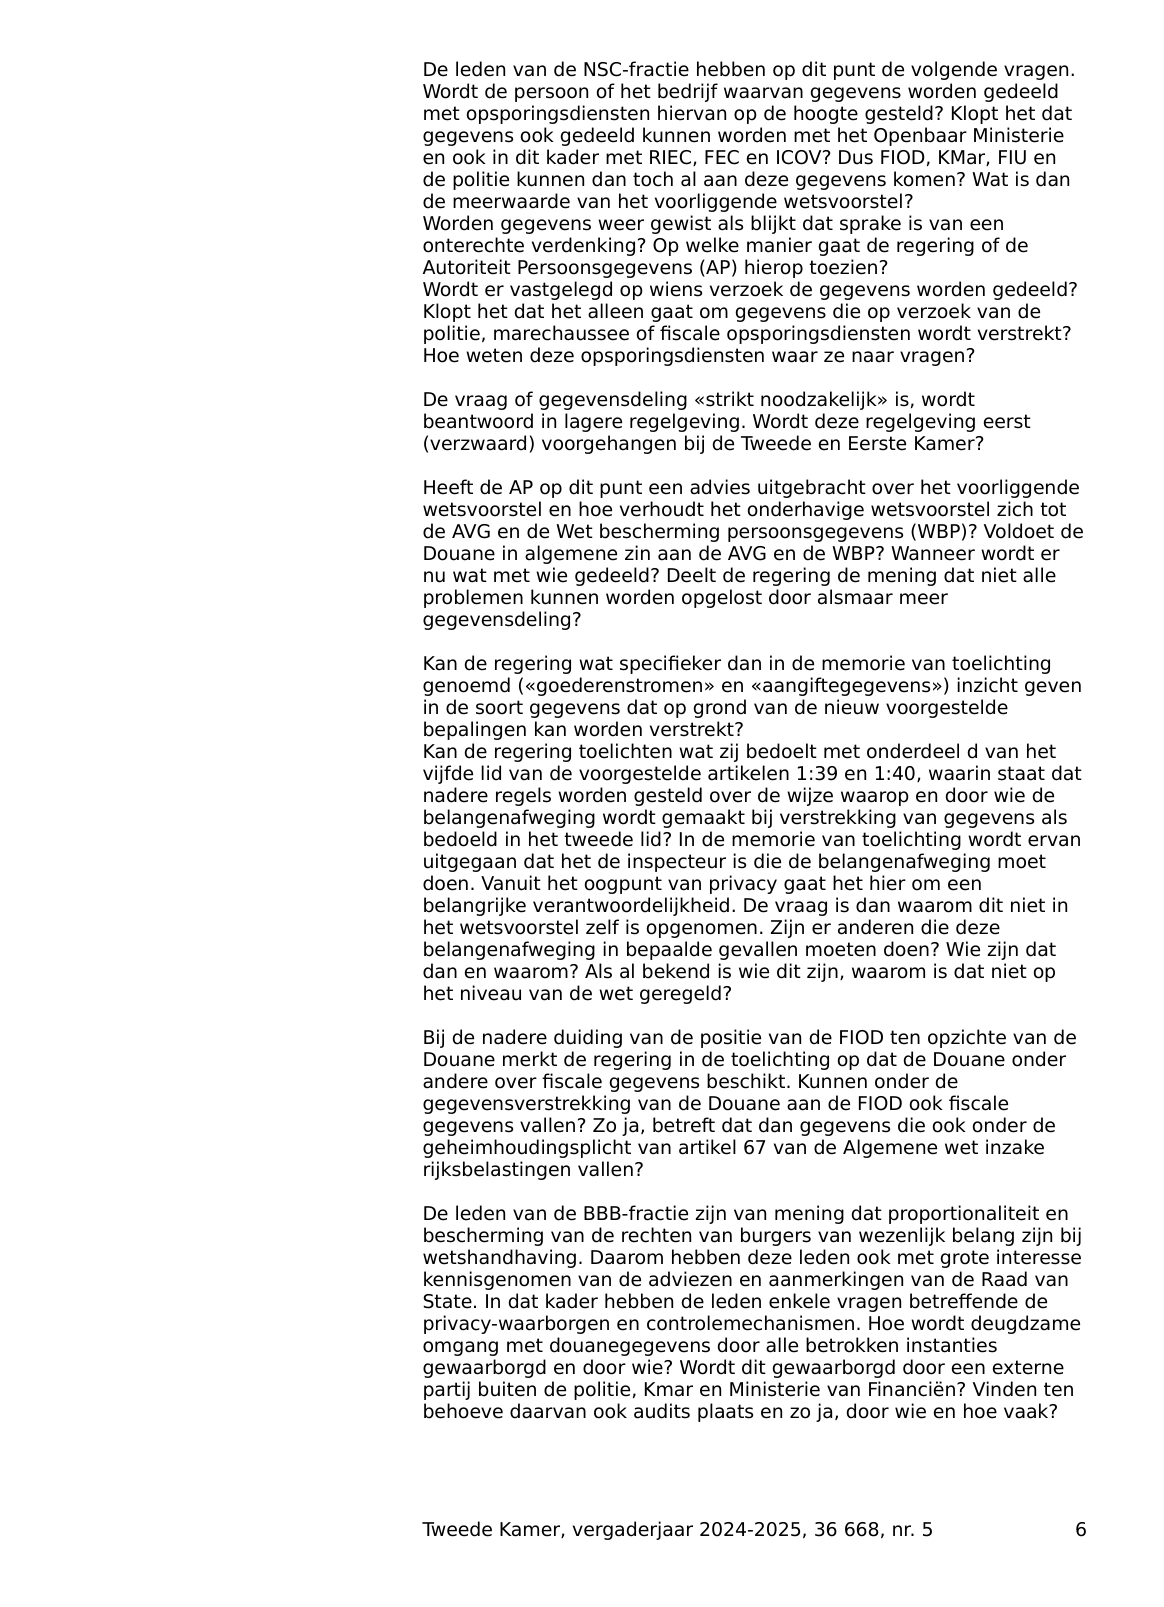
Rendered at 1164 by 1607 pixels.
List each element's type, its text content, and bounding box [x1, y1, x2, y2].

text Bij de nadere duiding van de positie van de FIOD ten opzichte van de Douane merkt de regering in de toelichting op dat de Douane onder andere over fiscale gegevens beschikt. Kunnen onder de gegevensverstrekking van de Douane aan de FIOD ook fiscale gegevens vallen? Zo ja, betreft dat dan gegevens die ook onder de geheimhoudingsplicht van artikel 67 van de Algemene wet inzake rijksbelastingen vallen? [422, 1027, 1087, 1181]
text De leden van de BBB-fractie zijn van mening dat proportionaliteit en bescherming van de rechten van burgers van wezenlijk belang zijn bij wetshandhaving. Daarom hebben deze leden ook met grote interesse kennisgenomen van de adviezen en aanmerkingen van de Raad van State. In dat kader hebben de leden enkele vragen betreffende de privacy-waarborgen en controlemechanismen. Hoe wordt deugdzame omgang met douanegegevens door alle betrokken instanties gewaarborgd en door wie? Wordt dit gewaarborgd door een externe partij buiten de politie, Kmar en Ministerie van Financiën? Vinden ten behoeve daarvan ook audits plaats en zo ja, door wie en hoe vaak? [422, 1203, 1087, 1423]
text De leden van de NSC-fractie hebben op dit punt de volgende vragen. Wordt de persoon of het bedrijf waarvan gegevens worden gedeeld met opsporingsdiensten hiervan op de hoogte gesteld? Klopt het dat gegevens ook gedeeld kunnen worden met het Openbaar Ministerie en ook in dit kader met RIEC, FEC en ICOV? Dus FIOD, KMar, FIU en de politie kunnen dan toch al aan deze gegevens komen? Wat is dan de meerwaarde van het voorliggende wetsvoorstel? [422, 59, 1087, 213]
text Kan de regering wat specifieker dan in de memorie van toelichting genoemd («goederenstromen» en «aangiftegegevens») inzicht geven in de soort gegevens dat op grond van de nieuw voorgestelde bepalingen kan worden verstrekt? [422, 653, 1087, 741]
text Kan de regering toelichten wat zij bedoelt met onderdeel d van het vijfde lid van de voorgestelde artikelen 1:39 en 1:40, waarin staat dat nadere regels worden gesteld over de wijze waarop en door wie de belangenafweging wordt gemaakt bij verstrekking van gegevens als bedoeld in het tweede lid? In de memorie van toelichting wordt ervan uitgegaan dat het de inspecteur is die de belangenafweging moet doen. Vanuit het oogpunt van privacy gaat het hier om een belangrijke verantwoordelijkheid. De vraag is dan waarom dit niet in het wetsvoorstel zelf is opgenomen. Zijn er anderen die deze belangenafweging in bepaalde gevallen moeten doen? Wie zijn dat dan en waarom? Als al bekend is wie dit zijn, waarom is dat niet op het niveau van de wet geregeld? [422, 741, 1087, 1005]
text Wordt er vastgelegd op wiens verzoek de gegevens worden gedeeld? [422, 279, 1087, 301]
text Heeft de AP op dit punt een advies uitgebracht over het voorliggende wetsvoorstel en hoe verhoudt het onderhavige wetsvoorstel zich tot de AVG en de Wet bescherming persoonsgegevens (WBP)? Voldoet de Douane in algemene zin aan de AVG en de WBP? Wanneer wordt er nu wat met wie gedeeld? Deelt de regering de mening dat niet alle problemen kunnen worden opgelost door alsmaar meer gegevensdeling? [422, 477, 1087, 631]
text De vraag of gegevensdeling «strikt noodzakelijk» is, wordt beantwoord in lagere regelgeving. Wordt deze regelgeving eerst (verzwaard) voorgehangen bij de Tweede en Eerste Kamer? [422, 389, 1087, 455]
text Worden gegevens weer gewist als blijkt dat sprake is van een onterechte verdenking? Op welke manier gaat de regering of de Autoriteit Persoonsgegevens (AP) hierop toezien? [422, 213, 1087, 279]
text Klopt het dat het alleen gaat om gegevens die op verzoek van de politie, marechaussee of fiscale opsporingsdiensten wordt verstrekt? Hoe weten deze opsporingsdiensten waar ze naar vragen? [422, 301, 1087, 367]
